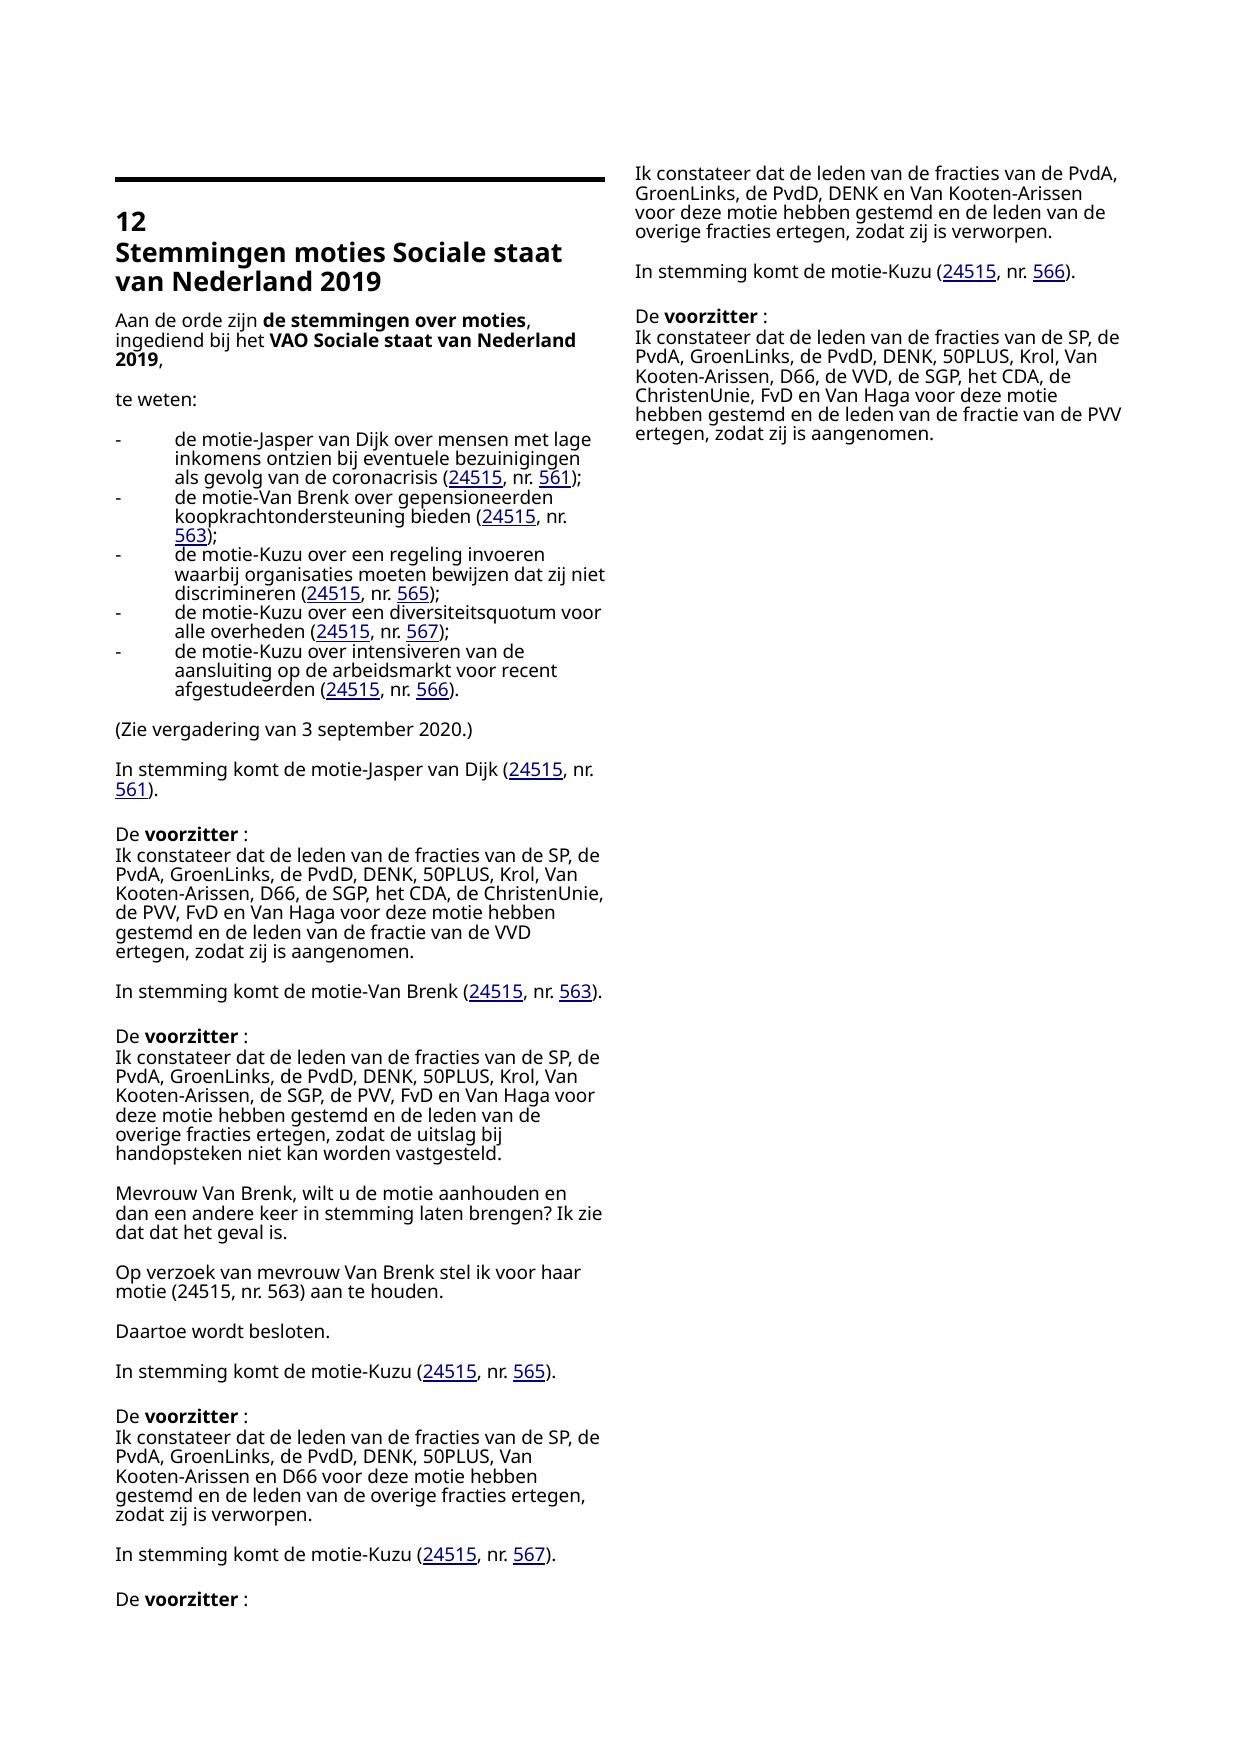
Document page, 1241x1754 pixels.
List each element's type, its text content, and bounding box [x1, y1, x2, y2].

text In stemming komt de motie-Jasper van Dijk (24515, nr. 561). [115, 761, 605, 800]
text te weten: [115, 391, 605, 410]
list de motie-Kuzu over een diversiteitsquotum voor alle overheden (24515, nr. 567); [115, 604, 605, 643]
text De voorzitter : [635, 303, 1125, 329]
text In stemming komt de motie-Van Brenk (24515, nr. 563). [115, 983, 605, 1002]
text De voorzitter : [115, 821, 605, 847]
text Op verzoek van mevrouw Van Brenk stel ik voor haar motie (24515, nr. 563) aan te houden. [115, 1264, 605, 1302]
text Ik constateer dat de leden van de fracties van de PvdA, GroenLinks, de PvdD, DENK en Van Kooten-Arissen voor deze motie hebben gestemd en de leden van de overige fracties ertegen, zodat zij is verworpen. [635, 165, 1125, 242]
text Mevrouw Van Brenk, wilt u de motie aanhouden en dan een andere keer in stemming laten brengen? Ik zie dat dat het geval is. [115, 1185, 605, 1243]
text Ik constateer dat de leden van de fracties van de SP, de PvdA, GroenLinks, de PvdD, DENK, 50PLUS, Van Kooten-Arissen en D66 voor deze motie hebben gestemd en de leden van de overige fracties ertegen, zodat zij is verworpen. [115, 1429, 605, 1526]
text Ik constateer dat de leden van de fracties van de SP, de PvdA, GroenLinks, de PvdD, DENK, 50PLUS, Krol, Van Kooten-Arissen, de SGP, de PVV, FvD en Van Haga voor deze motie hebben gestemd en de leden van de overige fracties ertegen, zodat de uitslag bij handopsteken niet kan worden vastgesteld. [115, 1049, 605, 1164]
text 12 [115, 203, 605, 239]
text Aan de orde zijn de stemmingen over moties, ingediend bij het VAO Sociale staat van Nederland 2019, [115, 312, 605, 370]
text Ik constateer dat de leden van de fracties van de SP, de PvdA, GroenLinks, de PvdD, DENK, 50PLUS, Krol, Van Kooten-Arissen, D66, de SGP, het CDA, de ChristenUnie, de PVV, FvD en Van Haga voor deze motie hebben gestemd en de leden van de fractie van de VVD ertegen, zodat zij is aangenomen. [115, 847, 605, 962]
text (Zie vergadering van 3 september 2020.) [115, 721, 605, 741]
text De voorzitter : [115, 1586, 605, 1612]
text De voorzitter : [115, 1403, 605, 1429]
text In stemming komt de motie-Kuzu (24515, nr. 567). [115, 1546, 605, 1566]
text De voorzitter : [115, 1023, 605, 1049]
text In stemming komt de motie-Kuzu (24515, nr. 566). [635, 263, 1125, 282]
text In stemming komt de motie-Kuzu (24515, nr. 565). [115, 1363, 605, 1383]
list de motie-Jasper van Dijk over mensen met lage inkomens ontzien bij eventuele bezuinigingen als gevolg van de coronacrisis (24515, nr. 561); [115, 431, 605, 489]
text Daartoe wordt besloten. [115, 1323, 605, 1342]
text Stemmingen moties Sociale staat van Nederland 2019 [115, 239, 605, 312]
list de motie-Kuzu over intensiveren van de aansluiting op de arbeidsmarkt voor recent afgestudeerden (24515, nr. 566). [115, 643, 605, 701]
list de motie-Kuzu over een regeling invoeren waarbij organisaties moeten bewijzen dat zij niet discrimineren (24515, nr. 565); [115, 546, 605, 604]
text Ik constateer dat de leden van de fracties van de SP, de PvdA, GroenLinks, de PvdD, DENK, 50PLUS, Krol, Van Kooten-Arissen, D66, de VVD, de SGP, het CDA, de ChristenUnie, FvD en Van Haga voor deze motie hebben gestemd en de leden van de fractie van de PVV ertegen, zodat zij is aangenomen. [635, 329, 1125, 445]
list de motie-Van Brenk over gepensioneerden koopkrachtondersteuning bieden (24515, nr. 563); [115, 489, 605, 546]
